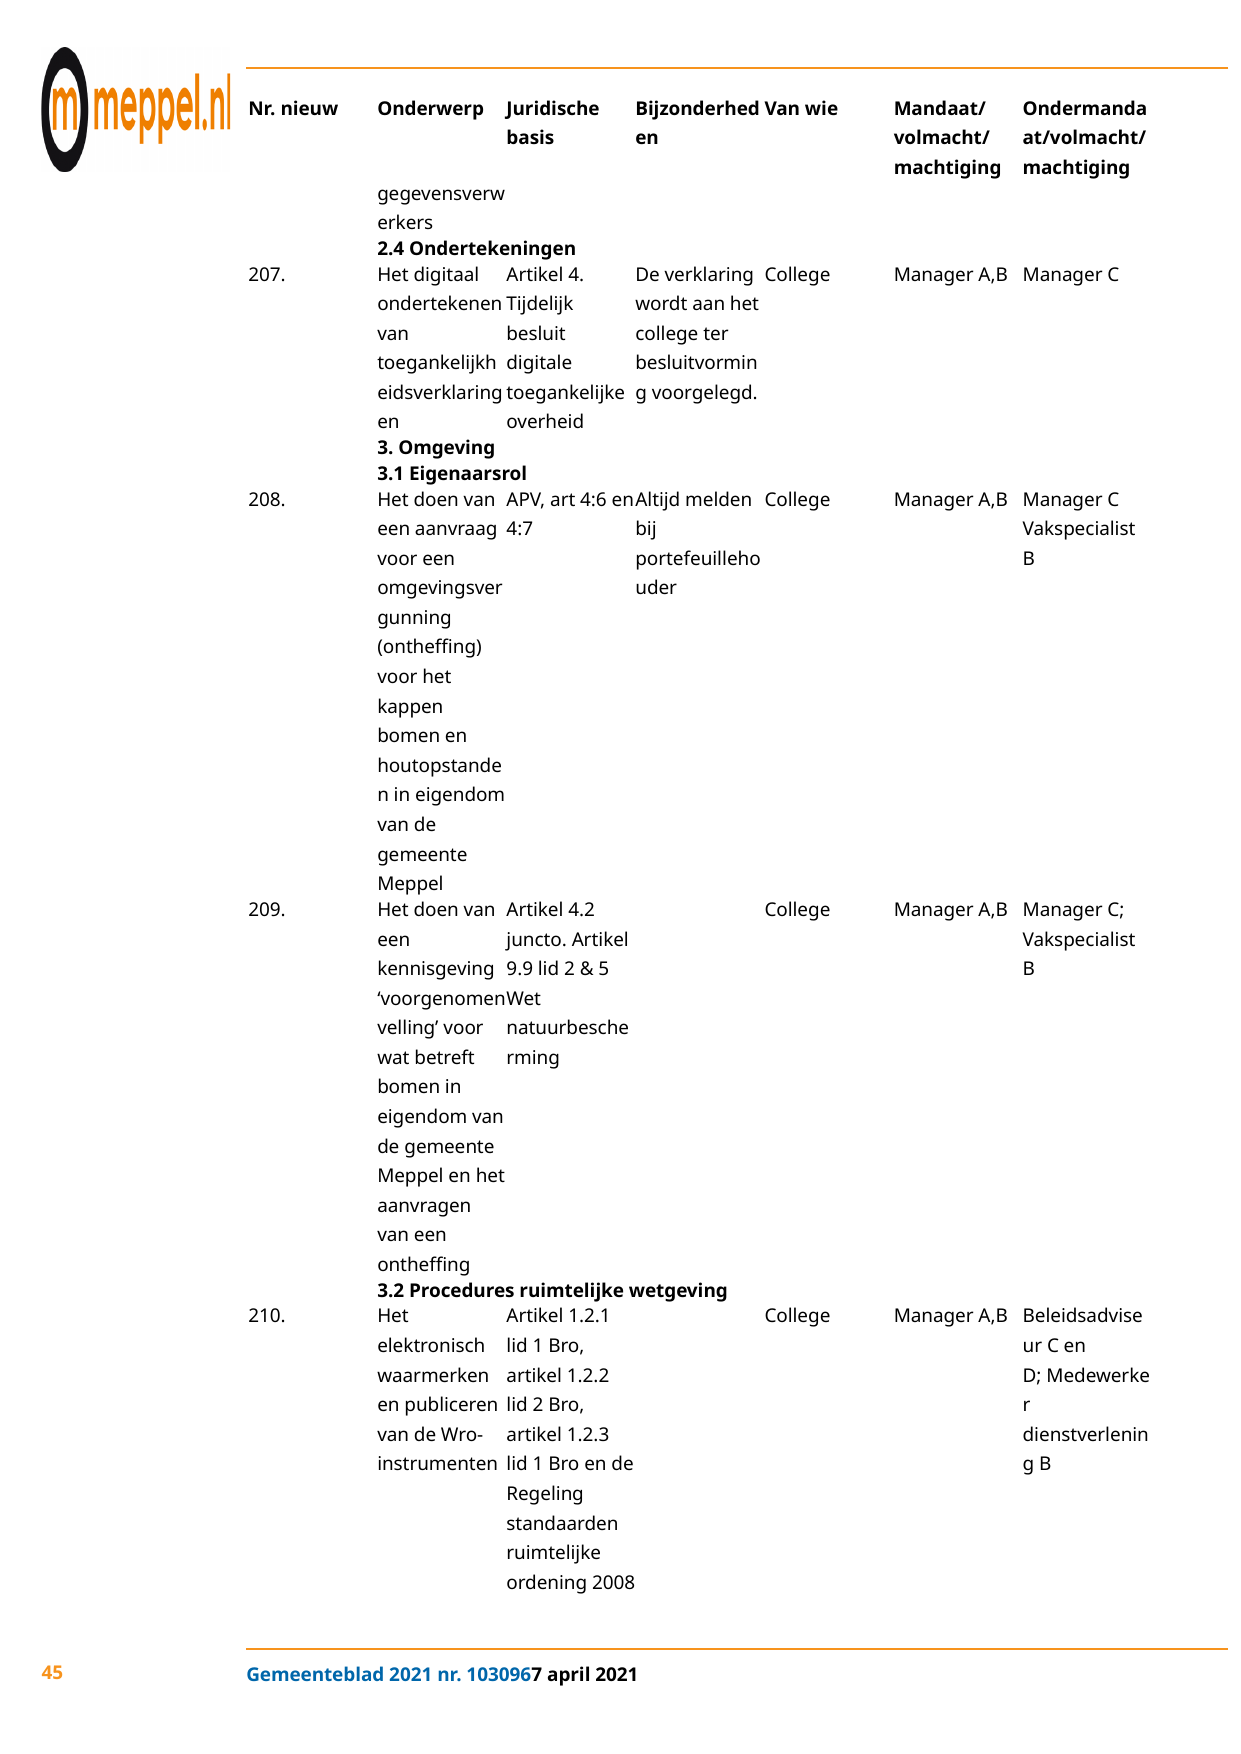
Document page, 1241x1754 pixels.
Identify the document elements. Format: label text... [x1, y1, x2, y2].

table_cell [248, 486, 377, 896]
table_header Juridische basis [506, 95, 635, 180]
table_cell [248, 235, 377, 261]
table_cell College [764, 1303, 893, 1594]
picture [41, 47, 231, 172]
table_cell Het elektronisch waarmerken en publiceren van de Wro-instrumenten [377, 1303, 506, 1594]
table_cell [248, 1303, 377, 1594]
table_cell gegevensverwerkers [377, 180, 506, 235]
table_header Ondermandaat/volmacht/ machtiging [1023, 95, 1152, 180]
table_cell 3. Omgeving [377, 434, 1152, 460]
table_cell Manager C; Vakspecialist B [1023, 896, 1152, 1277]
table_cell Artikel 4. Tijdelijk besluit digitale toegankelijke overheid [506, 261, 635, 434]
table_header Bijzonderheden [635, 95, 764, 180]
table_cell [248, 460, 377, 486]
table_cell 3.1 Eigenaarsrol [377, 460, 1152, 486]
table_header Mandaat/volmacht/machtiging [894, 95, 1022, 180]
table_cell [635, 1303, 764, 1594]
table_header Van wie [764, 95, 893, 180]
table_cell [894, 180, 1022, 235]
table_cell [635, 896, 764, 1277]
table_cell [248, 180, 377, 235]
table_cell [506, 180, 635, 235]
table_cell College [764, 896, 893, 1277]
table_cell De verklaring wordt aan het college ter besluitvorming voorgelegd. [635, 261, 764, 434]
table_cell 3.2 Procedures ruimtelijke wetgeving [377, 1277, 1152, 1303]
table_cell Manager C Vakspecialist B [1023, 486, 1152, 896]
table_cell Manager C [1023, 261, 1152, 434]
table_cell 2.4 Ondertekeningen [377, 235, 1152, 261]
table_cell Altijd melden bij portefeuillehouder [635, 486, 764, 896]
table_cell [635, 180, 764, 235]
table_cell [764, 180, 893, 235]
table_cell Manager A,B [894, 261, 1022, 434]
table_cell Manager A,B [894, 896, 1022, 1277]
table_cell APV, art 4:6 en 4:7 [506, 486, 635, 896]
table_cell Artikel 1.2.1 lid 1 Bro, artikel 1.2.2 lid 2 Bro, artikel 1.2.3 lid 1 Bro en de Regeling standaarden ruimtelijke ordening 2008 [506, 1303, 635, 1594]
table_cell Het digitaal ondertekenen van toegankelijkheidsverklaringen [377, 261, 506, 434]
table_cell Manager A,B [894, 486, 1022, 896]
table_header Nr. nieuw [248, 95, 377, 180]
table_cell Artikel 4.2 juncto. Artikel 9.9 lid 2 & 5 Wet natuurbescherming [506, 896, 635, 1277]
table_cell Het doen van een aanvraag voor een omgevingsvergunning (ontheffing) voor het kappen bomen en houtopstanden in eigendom van de gemeente Meppel [377, 486, 506, 896]
table_cell [248, 434, 377, 460]
table_cell [248, 896, 377, 1277]
table_cell [248, 1277, 377, 1303]
table_cell [248, 261, 377, 434]
table_cell College [764, 261, 893, 434]
table_cell Beleidsadviseur C en D; Medewerker dienstverlening B [1023, 1303, 1152, 1594]
table_cell Manager A,B [894, 1303, 1022, 1594]
table_cell [1023, 180, 1152, 235]
table_cell Het doen van een kennisgeving ‘voorgenomen velling’ voor wat betreft bomen in eigendom van de gemeente Meppel en het aanvragen van een ontheffing [377, 896, 506, 1277]
table_cell College [764, 486, 893, 896]
table_header Onderwerp [377, 95, 506, 180]
